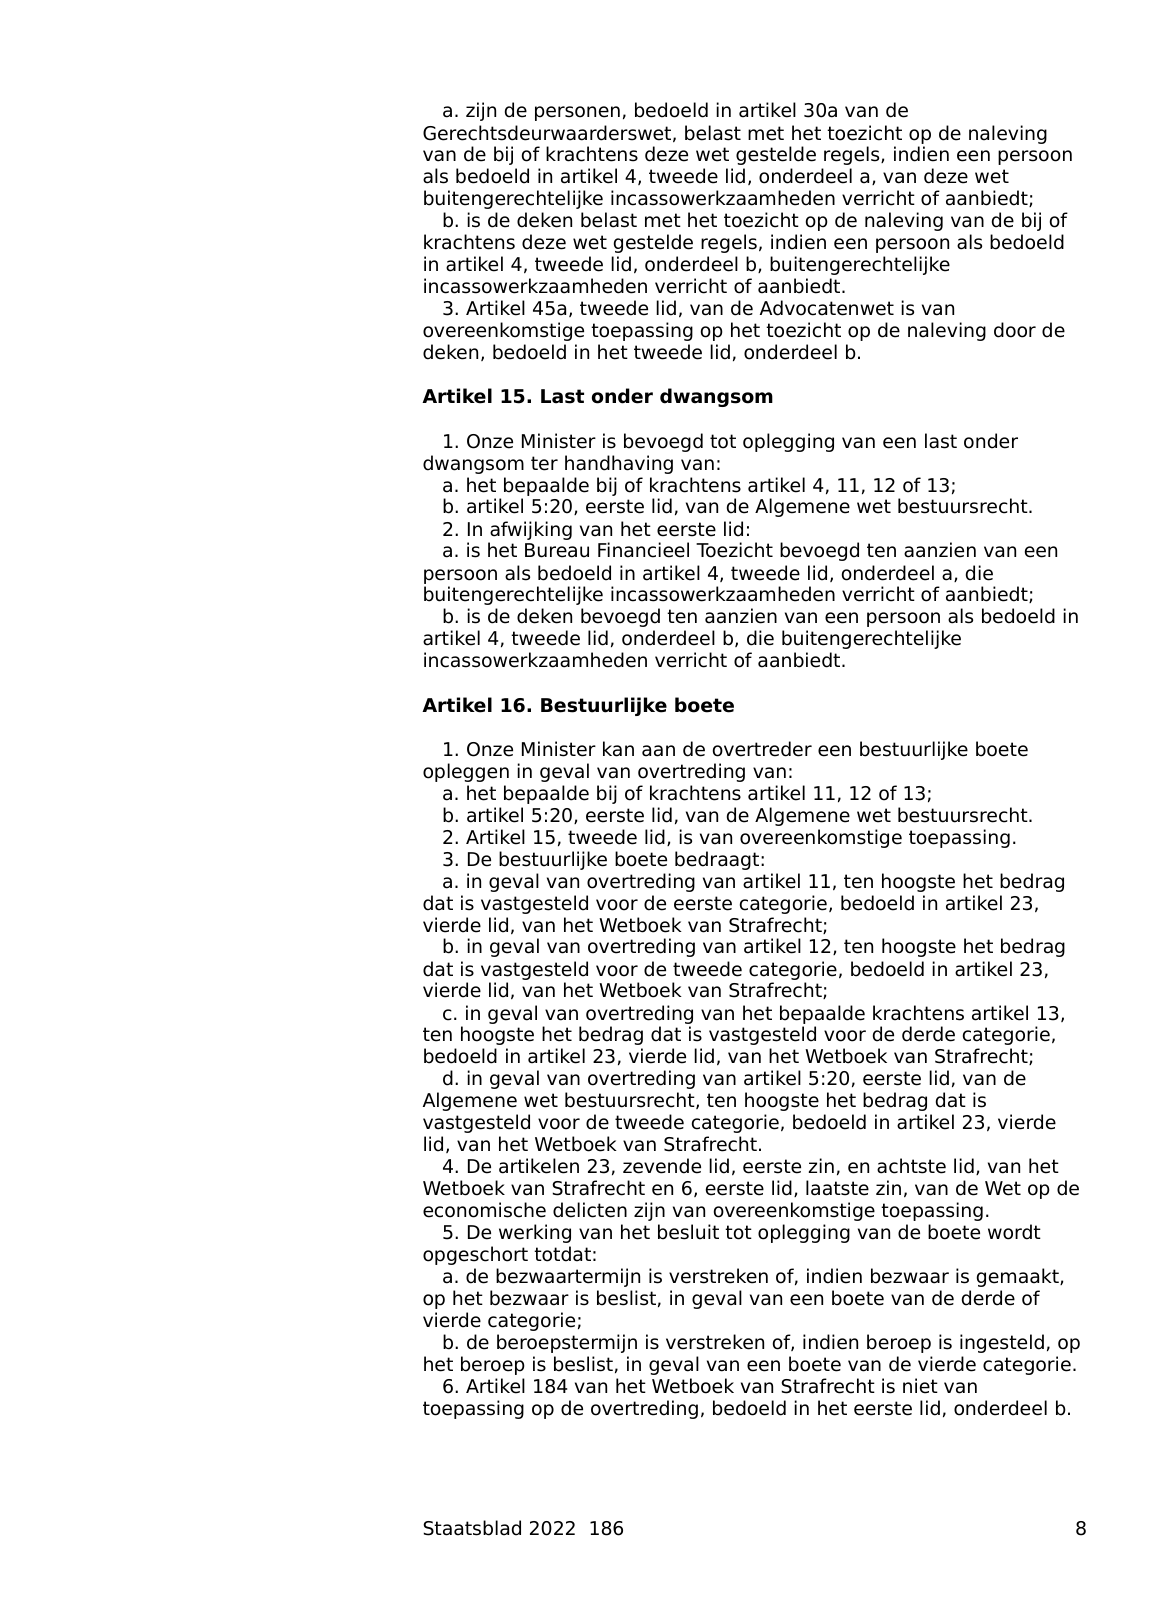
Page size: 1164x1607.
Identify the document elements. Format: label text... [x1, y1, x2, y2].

text a. in geval van overtreding van artikel 11, ten hoogste het bedrag dat is vastgesteld voor de eerste categorie, bedoeld in artikel 23, vierde lid, van het Wetboek van Strafrecht; [422, 871, 1087, 936]
text 1. Onze Minister kan aan de overtreder een bestuurlijke boete opleggen in geval van overtreding van: [422, 739, 1087, 783]
subtitle Artikel 16. Bestuurlijke boete [422, 694, 1087, 716]
text 1. Onze Minister is bevoegd tot oplegging van een last onder dwangsom ter handhaving van: [422, 431, 1087, 474]
text a. het bepaalde bij of krachtens artikel 11, 12 of 13; [422, 783, 1087, 804]
text a. zijn de personen, bedoeld in artikel 30a van de Gerechtsdeurwaarderswet, belast met het toezicht op de naleving van de bij of krachtens deze wet gestelde regels, indien een persoon als bedoeld in artikel 4, tweede lid, onderdeel a, van deze wet buitengerechtelijke incassowerkzaamheden verricht of aanbiedt; [422, 100, 1087, 210]
text 6. Artikel 184 van het Wetboek van Strafrecht is niet van toepassing op de overtreding, bedoeld in het eerste lid, onderdeel b. [422, 1376, 1087, 1420]
text a. is het Bureau Financieel Toezicht bevoegd ten aanzien van een persoon als bedoeld in artikel 4, tweede lid, onderdeel a, die buitengerechtelijke incassowerkzaamheden verricht of aanbiedt; [422, 540, 1087, 606]
text 3. Artikel 45a, tweede lid, van de Advocatenwet is van overeenkomstige toepassing op het toezicht op de naleving door de deken, bedoeld in het tweede lid, onderdeel b. [422, 298, 1087, 364]
text b. is de deken bevoegd ten aanzien van een persoon als bedoeld in artikel 4, tweede lid, onderdeel b, die buitengerechtelijke incassowerkzaamheden verricht of aanbiedt. [422, 606, 1087, 672]
text 4. De artikelen 23, zevende lid, eerste zin, en achtste lid, van het Wetboek van Strafrecht en 6, eerste lid, laatste zin, van de Wet op de economische delicten zijn van overeenkomstige toepassing. [422, 1156, 1087, 1222]
text a. de bezwaartermijn is verstreken of, indien bezwaar is gemaakt, op het bezwaar is beslist, in geval van een boete van de derde of vierde categorie; [422, 1266, 1087, 1332]
text 5. De werking van het besluit tot oplegging van de boete wordt opgeschort totdat: [422, 1222, 1087, 1266]
text b. artikel 5:20, eerste lid, van de Algemene wet bestuursrecht. [422, 804, 1087, 827]
text c. in geval van overtreding van het bepaalde krachtens artikel 13, ten hoogste het bedrag dat is vastgesteld voor de derde categorie, bedoeld in artikel 23, vierde lid, van het Wetboek van Strafrecht; [422, 1002, 1087, 1068]
text 2. Artikel 15, tweede lid, is van overeenkomstige toepassing. [422, 827, 1087, 848]
text b. de beroepstermijn is verstreken of, indien beroep is ingesteld, op het beroep is beslist, in geval van een boete van de vierde categorie. [422, 1332, 1087, 1376]
text b. is de deken belast met het toezicht op de naleving van de bij of krachtens deze wet gestelde regels, indien een persoon als bedoeld in artikel 4, tweede lid, onderdeel b, buitengerechtelijke incassowerkzaamheden verricht of aanbiedt. [422, 210, 1087, 298]
text b. in geval van overtreding van artikel 12, ten hoogste het bedrag dat is vastgesteld voor de tweede categorie, bedoeld in artikel 23, vierde lid, van het Wetboek van Strafrecht; [422, 936, 1087, 1002]
subtitle Artikel 15. Last onder dwangsom [422, 386, 1087, 408]
text d. in geval van overtreding van artikel 5:20, eerste lid, van de Algemene wet bestuursrecht, ten hoogste het bedrag dat is vastgesteld voor de tweede categorie, bedoeld in artikel 23, vierde lid, van het Wetboek van Strafrecht. [422, 1068, 1087, 1156]
text 2. In afwijking van het eerste lid: [422, 518, 1087, 540]
text b. artikel 5:20, eerste lid, van de Algemene wet bestuursrecht. [422, 496, 1087, 518]
text a. het bepaalde bij of krachtens artikel 4, 11, 12 of 13; [422, 474, 1087, 496]
text 3. De bestuurlijke boete bedraagt: [422, 848, 1087, 871]
